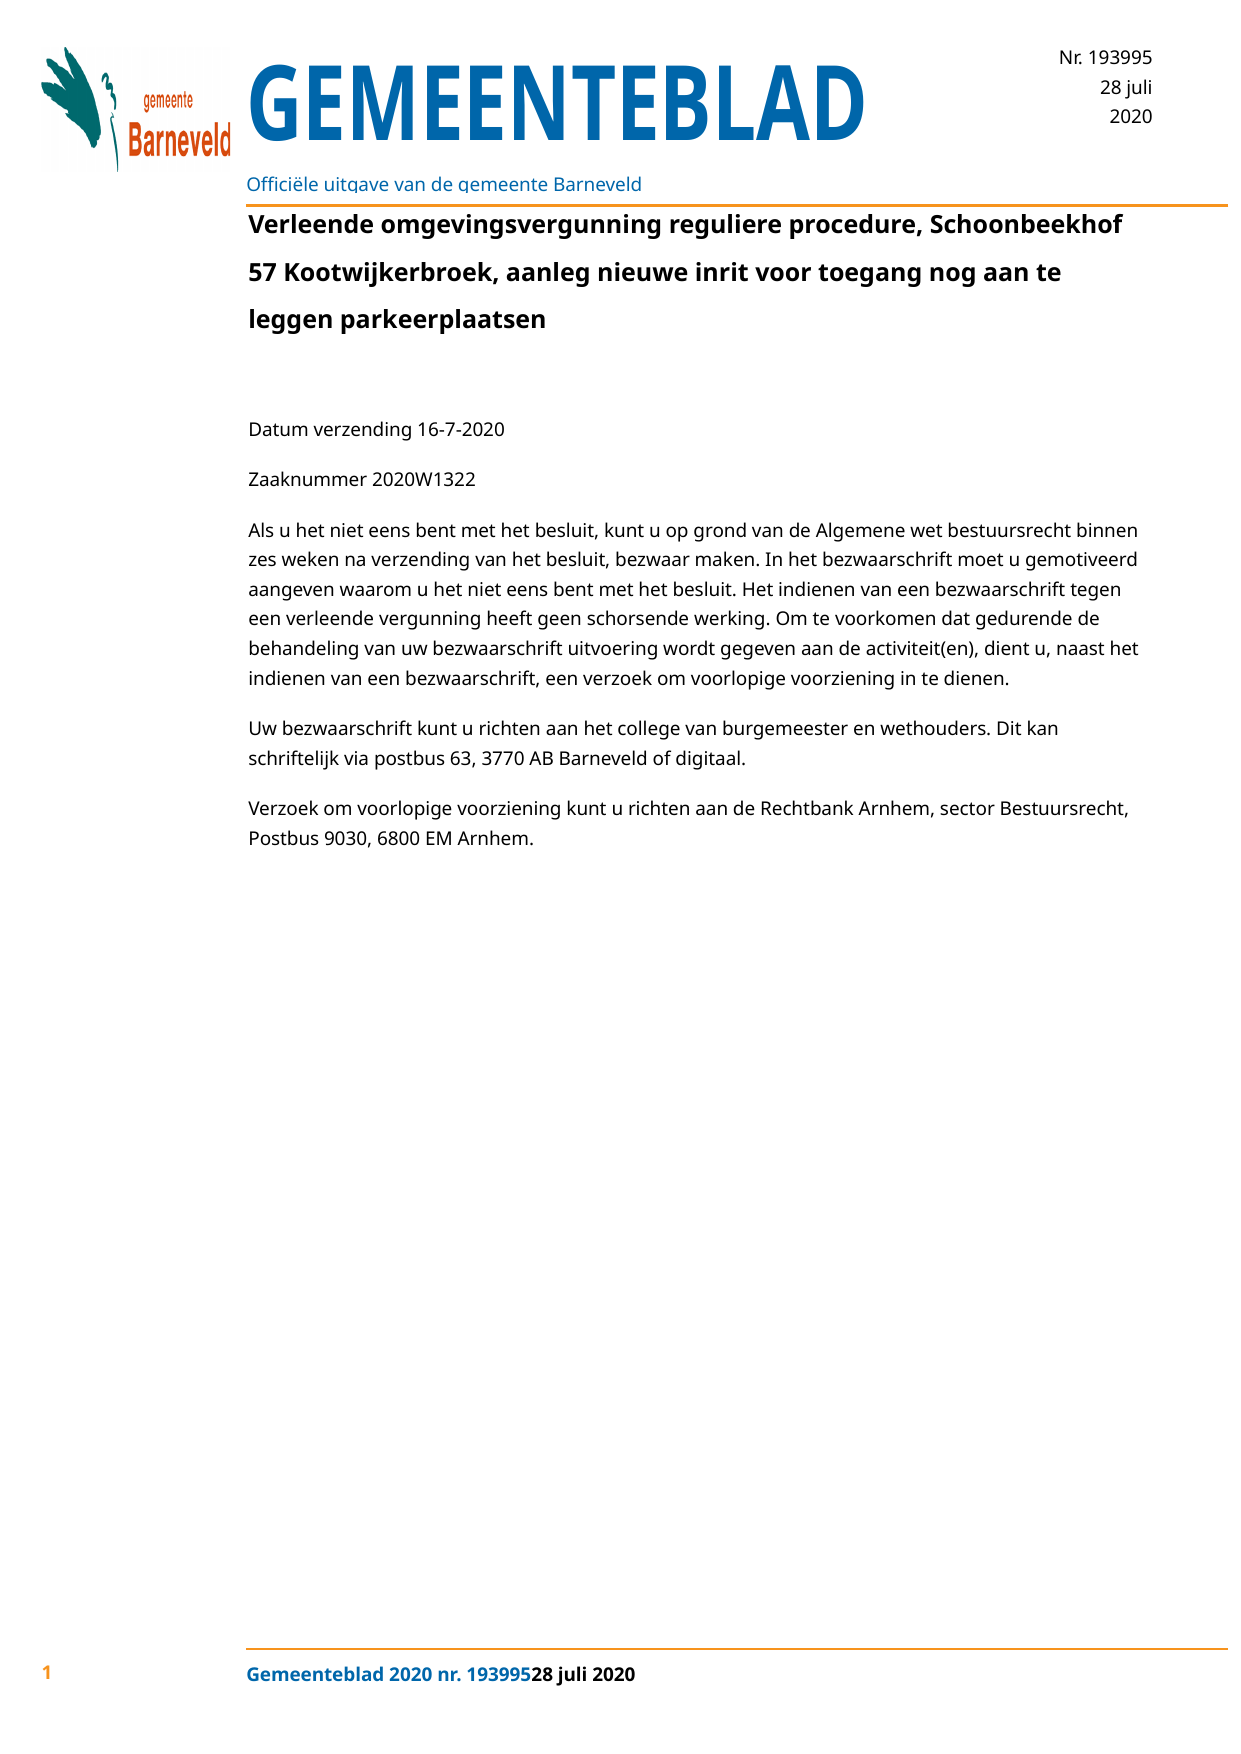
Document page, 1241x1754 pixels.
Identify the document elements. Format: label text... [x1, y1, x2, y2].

text Verzoek om voorlopige voorziening kunt u richten aan de Rechtbank Arnhem, sector Bestuursrecht, Postbus 9030, 6800 EM Arnhem. [248, 795, 1152, 850]
text Zaaknummer 2020W1322 [248, 466, 1152, 492]
text Uw bezwaarschrift kunt u richten aan het college van burgemeester en wethouders. Dit kan schriftelijk via postbus 63, 3770 AB Barneveld of digitaal. [248, 715, 1152, 770]
picture [41, 47, 231, 172]
text Als u het niet eens bent met het besluit, kunt u op grond van de Algemene wet bestuursrecht binnen zes weken na verzending van het besluit, bezwaar maken. In het bezwaarschrift moet u gemotiveerd aangeven waarom u het niet eens bent met het besluit. Het indienen van een bezwaarschrift tegen een verleende vergunning heeft geen schorsende werking. Om te voorkomen dat gedurende de behandeling van uw bezwaarschrift uitvoering wordt gegeven aan de activiteit(en), dient u, naast het indienen van een bezwaarschrift, een verzoek om voorlopige voorziening in te dienen. [248, 517, 1152, 690]
text Verleende omgevingsvergunning reguliere procedure, Schoonbeekhof 57 Kootwijkerbroek, aanleg nieuwe inrit voor toegang nog aan te leggen parkeerplaatsen [248, 207, 1152, 336]
text Datum verzending 16-7-2020 [248, 416, 1152, 442]
